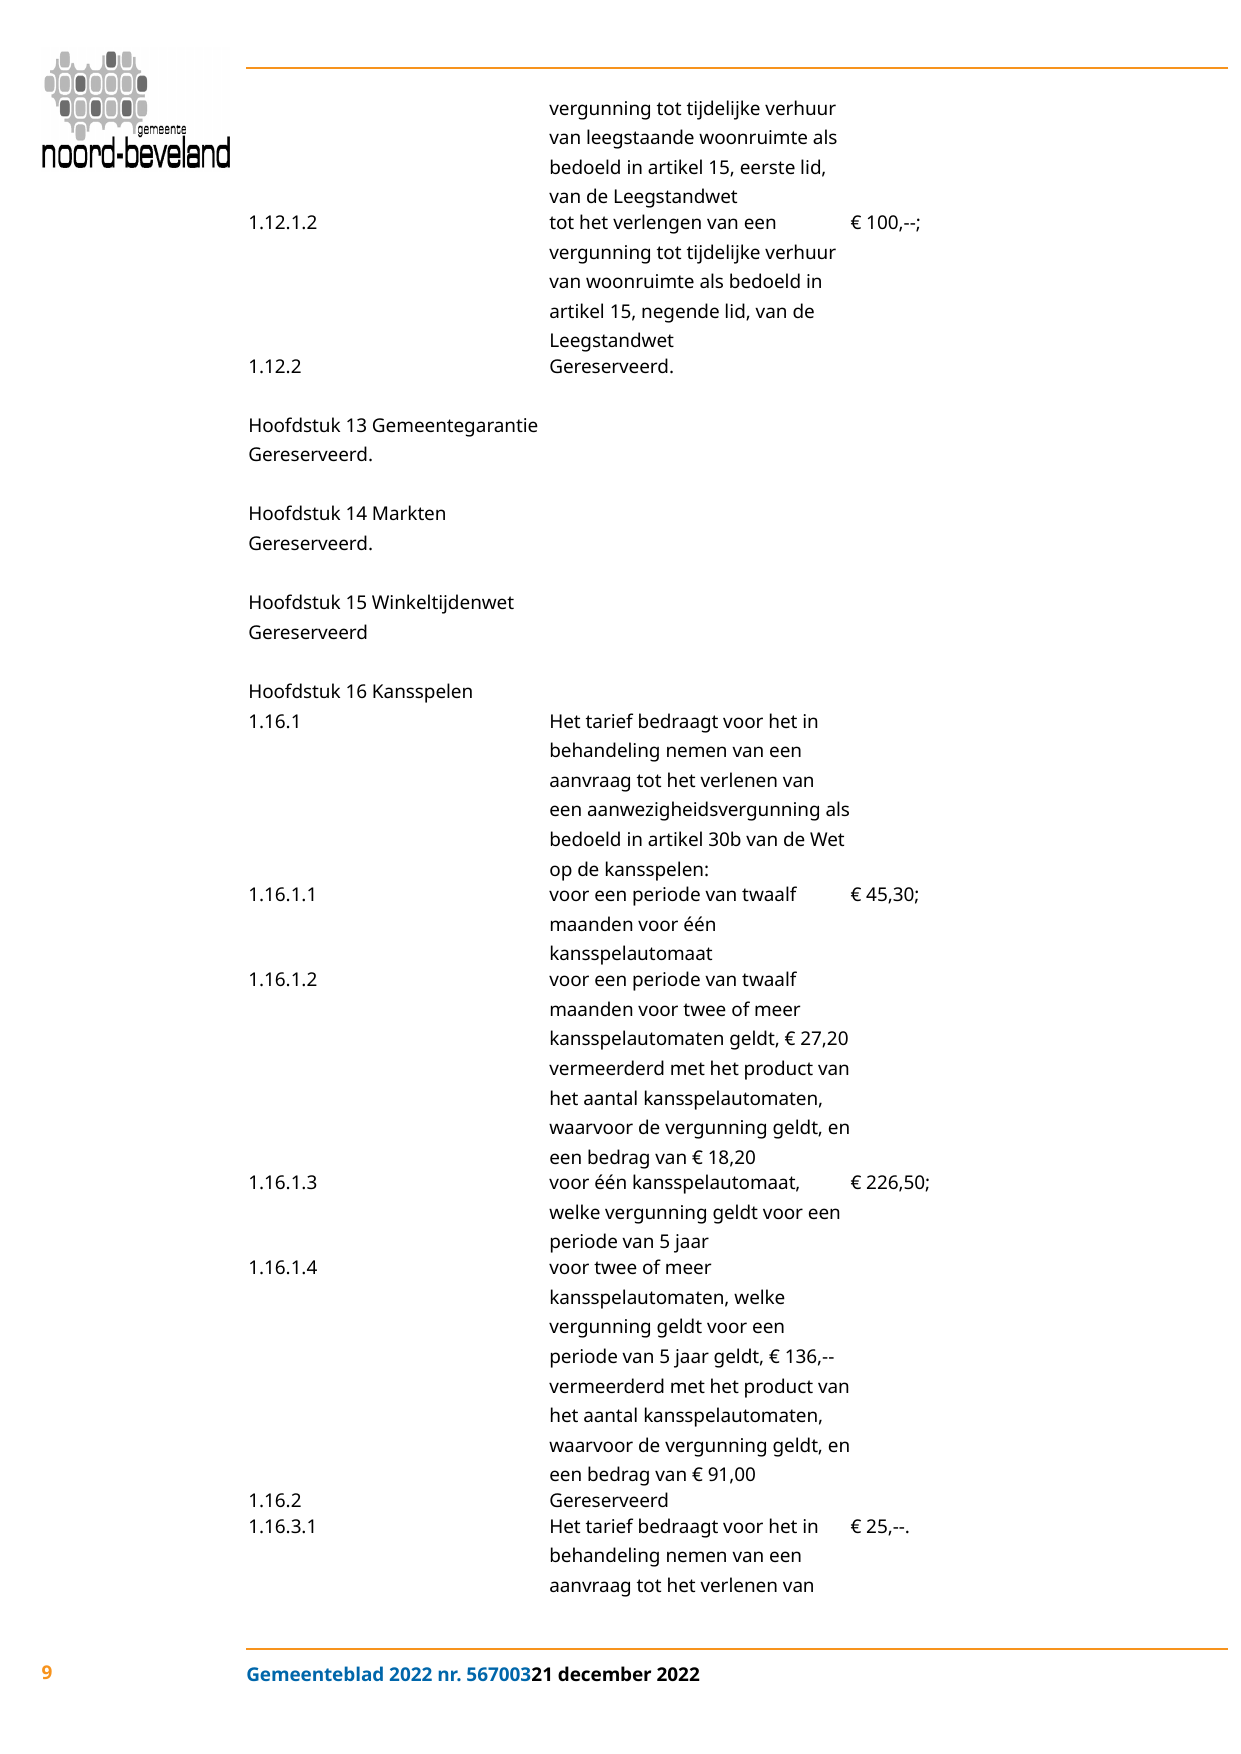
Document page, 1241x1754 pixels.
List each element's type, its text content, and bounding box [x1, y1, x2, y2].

table_cell € 226,50; [850, 1170, 1152, 1254]
table_cell € 45,30; [850, 881, 1152, 966]
text Gereserveerd. [248, 441, 1152, 467]
table_cell 1.16.1.3 [248, 1170, 549, 1254]
table_cell 1.16.2 [248, 1487, 549, 1513]
table_cell € 25,--. [850, 1513, 1152, 1598]
text Hoofdstuk 14 Markten [248, 501, 1152, 526]
text Hoofdstuk 16 Kansspelen [248, 678, 1152, 704]
text Hoofdstuk 13 Gemeentegarantie [248, 412, 1152, 438]
table_cell [850, 353, 1152, 379]
table_cell voor een periode van twaalf maanden voor één kansspelautomaat [549, 881, 850, 966]
table_cell voor één kansspelautomaat, welke vergunning geldt voor een periode van 5 jaar [549, 1170, 850, 1254]
table_cell [850, 1255, 1152, 1487]
table_cell € 100,--; [850, 209, 1152, 353]
table_cell [850, 1487, 1152, 1513]
table_cell Het tarief bedraagt voor het in behandeling nemen van een aanvraag tot het verlenen van [549, 1513, 850, 1598]
table_header [850, 708, 1152, 881]
table_cell 1.16.3.1 [248, 1513, 549, 1598]
table_header 1.16.1 [248, 708, 549, 881]
table_cell 1.16.1.2 [248, 966, 549, 1169]
table_cell Gereserveerd [549, 1487, 850, 1513]
table_cell [248, 95, 549, 209]
text Gereserveerd. [248, 530, 1152, 556]
table_cell [850, 966, 1152, 1169]
table_cell Gereserveerd. [549, 353, 850, 379]
table_cell tot het verlengen van een vergunning tot tijdelijke verhuur van woonruimte als bedoeld in artikel 15, negende lid, van de Leegstandwet [549, 209, 850, 353]
text Gereserveerd [248, 619, 1152, 645]
text Hoofdstuk 15 Winkeltijdenwet [248, 589, 1152, 615]
table_cell 1.16.1.1 [248, 881, 549, 966]
table_cell voor twee of meer kansspelautomaten, welke vergunning geldt voor een periode van 5 jaar geldt, € 136,-- vermeerderd met het product van het aantal kansspelautomaten, waarvoor de vergunning geldt, en een bedrag van € 91,00 [549, 1255, 850, 1487]
picture [41, 47, 231, 172]
table_cell voor een periode van twaalf maanden voor twee of meer kansspelautomaten geldt, € 27,20 vermeerderd met het product van het aantal kansspelautomaten, waarvoor de vergunning geldt, en een bedrag van € 18,20 [549, 966, 850, 1169]
table_cell 1.16.1.4 [248, 1255, 549, 1487]
table_header Het tarief bedraagt voor het in behandeling nemen van een aanvraag tot het verlenen van een aanwezigheidsvergunning als bedoeld in artikel 30b van de Wet op de kansspelen: [549, 708, 850, 881]
table_cell [850, 95, 1152, 209]
table_cell 1.12.1.2 [248, 209, 549, 353]
table_cell 1.12.2 [248, 353, 549, 379]
table_cell vergunning tot tijdelijke verhuur van leegstaande woonruimte als bedoeld in artikel 15, eerste lid, van de Leegstandwet [549, 95, 850, 209]
